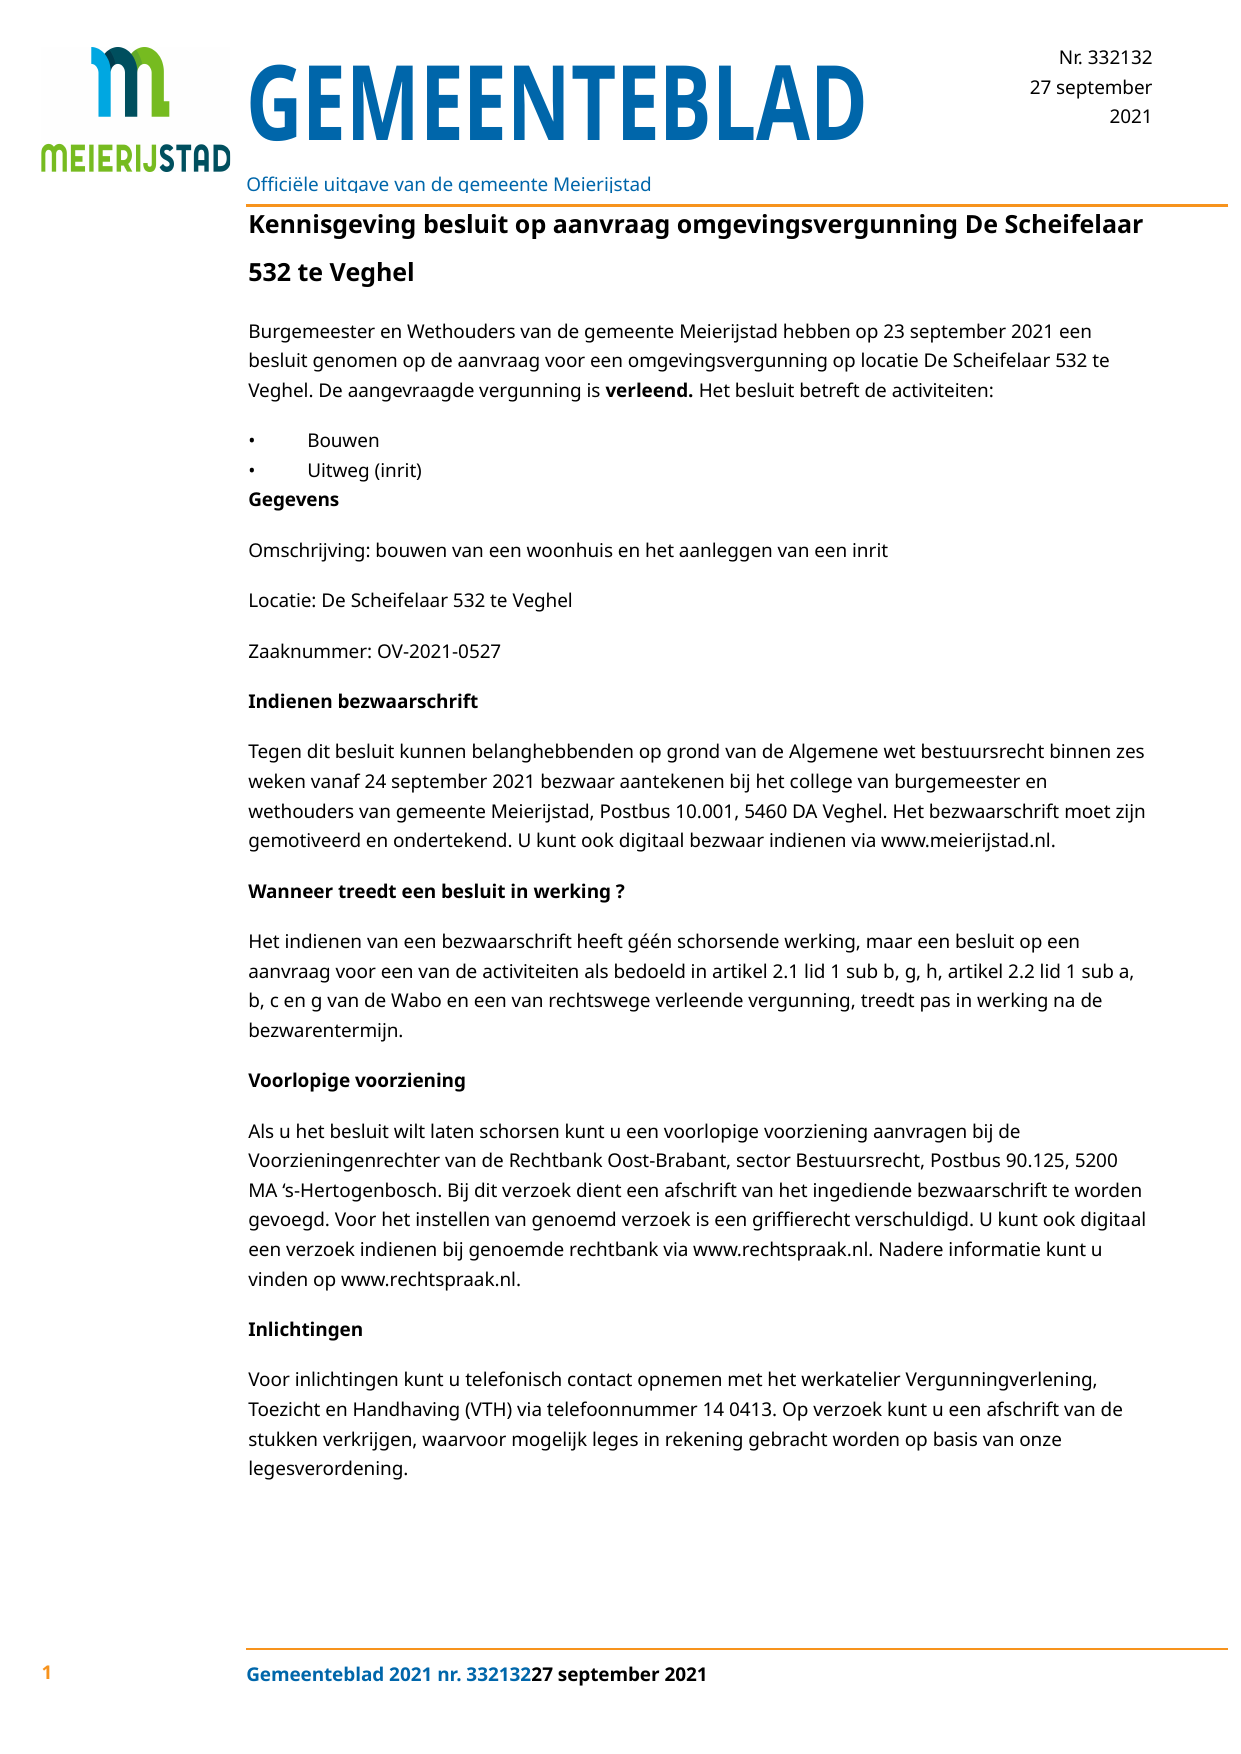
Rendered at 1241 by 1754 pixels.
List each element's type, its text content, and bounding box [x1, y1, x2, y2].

text Zaaknummer: OV-2021-0527 [248, 638, 1152, 664]
text Omschrijving: bouwen van een woonhuis en het aanleggen van een inrit [248, 537, 1152, 563]
text Inlichtingen [248, 1316, 1152, 1342]
list Bouwen [248, 427, 1152, 453]
text Locatie: De Scheifelaar 532 te Veghel [248, 587, 1152, 613]
text Tegen dit besluit kunnen belanghebbenden op grond van de Algemene wet bestuursrecht binnen zes weken vanaf 24 september 2021 bezwaar aantekenen bij het college van burgemeester en wethouders van gemeente Meierijstad, Postbus 10.001, 5460 DA Veghel. Het bezwaarschrift moet zijn gemotiveerd en ondertekend. U kunt ook digitaal bezwaar indienen via www.meierijstad.nl. [248, 739, 1152, 853]
text Voor inlichtingen kunt u telefonisch contact opnemen met het werkatelier Vergunningverlening, Toezicht en Handhaving (VTH) via telefoonnummer 14 0413. Op verzoek kunt u een afschrift van de stukken verkrijgen, waarvoor mogelijk leges in rekening gebracht worden op basis van onze legesverordening. [248, 1367, 1152, 1481]
picture [41, 47, 231, 172]
text Als u het besluit wilt laten schorsen kunt u een voorlopige voorziening aanvragen bij de Voorzieningenrechter van de Rechtbank Oost-Brabant, sector Bestuursrecht, Postbus 90.125, 5200 MA ‘s-Hertogenbosch. Bij dit verzoek dient een afschrift van het ingediende bezwaarschrift te worden gevoegd. Voor het instellen van genoemd verzoek is een griffierecht verschuldigd. U kunt ook digitaal een verzoek indienen bij genoemde rechtbank via www.rechtspraak.nl. Nadere informatie kunt u vinden op www.rechtspraak.nl. [248, 1118, 1152, 1292]
text Kennisgeving besluit op aanvraag omgevingsvergunning De Scheifelaar 532 te Veghel [248, 207, 1152, 288]
text Wanneer treedt een besluit in werking ? [248, 878, 1152, 904]
text Voorlopige voorziening [248, 1067, 1152, 1093]
text Indienen bezwaarschrift [248, 688, 1152, 714]
list Uitweg (inrit) [248, 457, 1152, 483]
text Het indienen van een bezwaarschrift heeft géén schorsende werking, maar een besluit op een aanvraag voor een van de activiteiten als bedoeld in artikel 2.1 lid 1 sub b, g, h, artikel 2.2 lid 1 sub a, b, c en g van de Wabo en een van rechtswege verleende vergunning, treedt pas in werking na de bezwarentermijn. [248, 928, 1152, 1043]
text Burgemeester en Wethouders van de gemeente Meierijstad hebben op 23 september 2021 een besluit genomen op de aanvraag voor een omgevingsvergunning op locatie De Scheifelaar 532 te Veghel. De aangevraagde vergunning is verleend. Het besluit betreft de activiteiten: [248, 318, 1152, 403]
text Gegevens [248, 487, 1152, 512]
